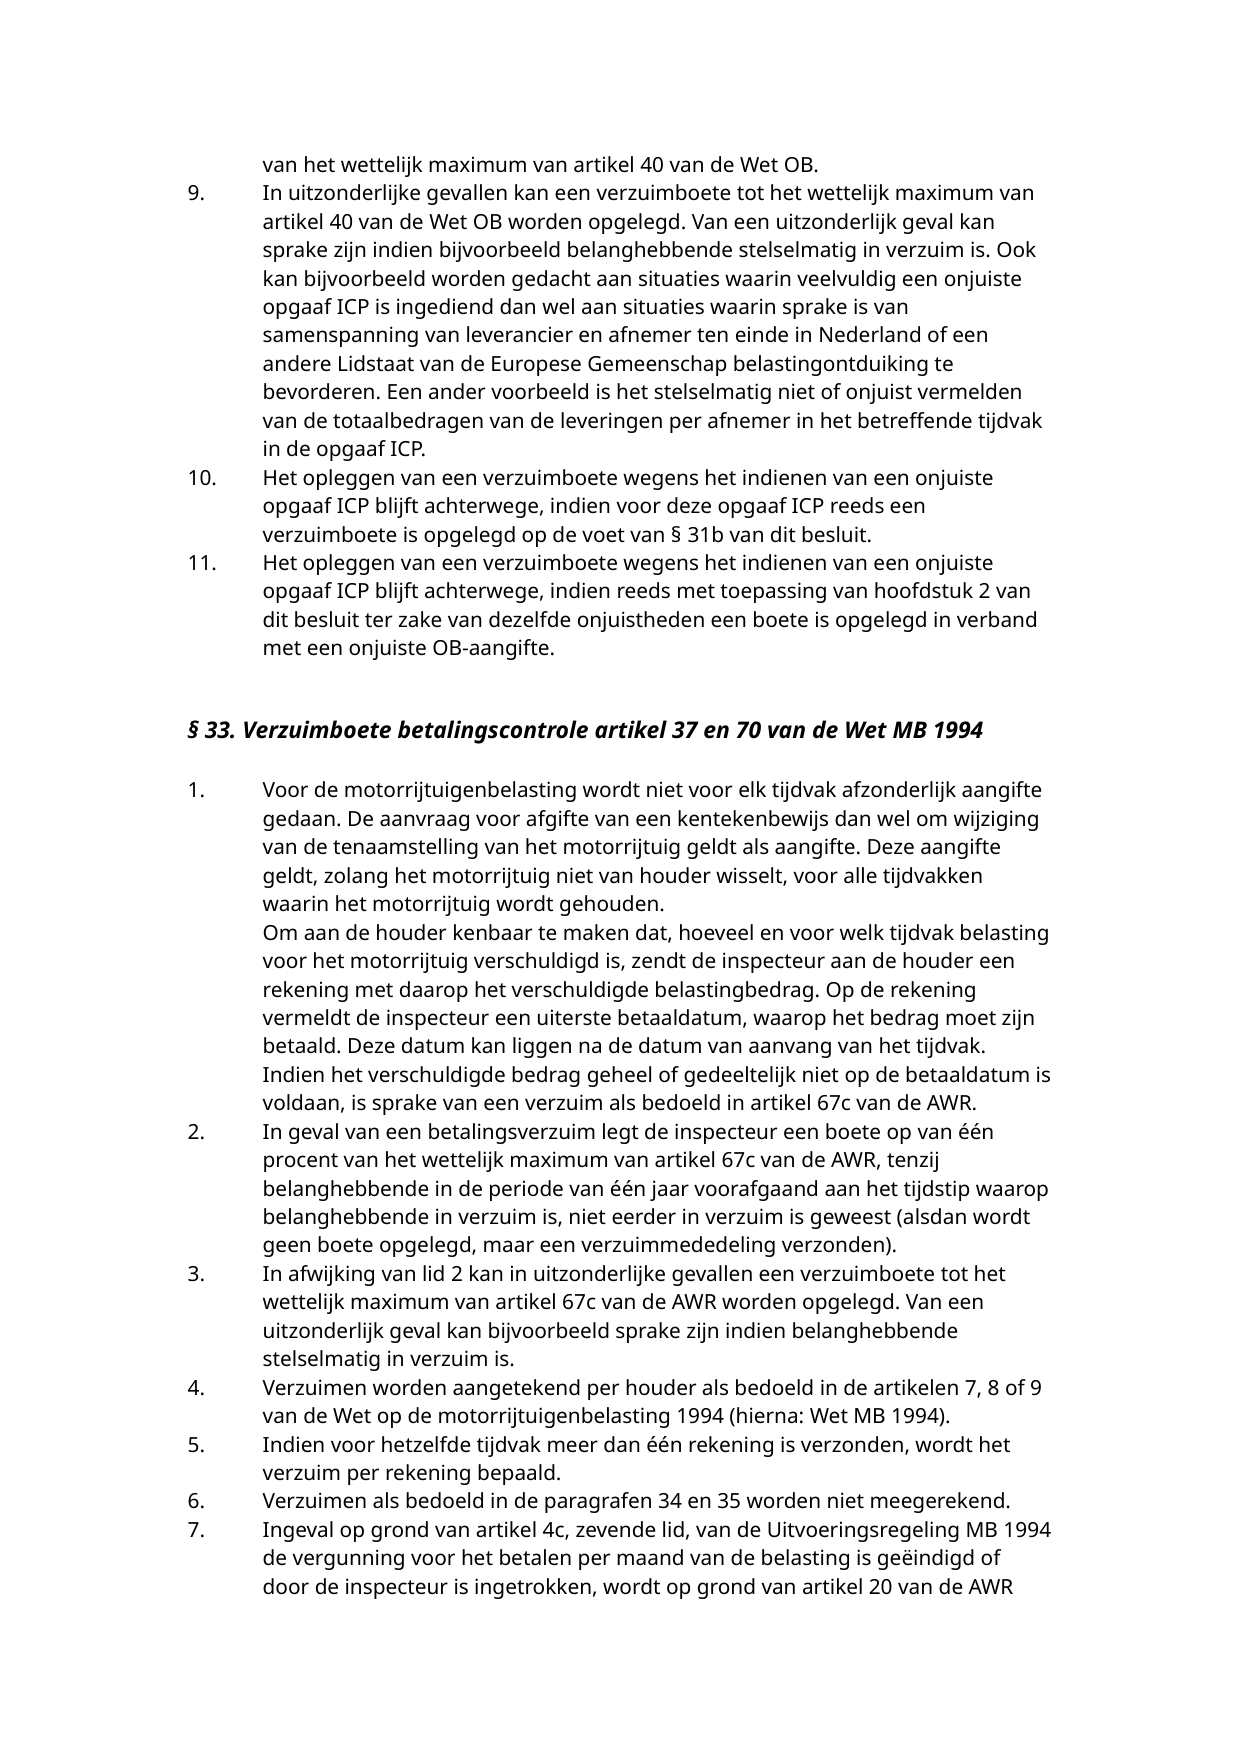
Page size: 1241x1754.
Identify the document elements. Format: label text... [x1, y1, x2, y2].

list In afwijking van lid 2 kan in uitzonderlijke gevallen een verzuimboete tot het wettelijk maximum van artikel 67c van de AWR worden opgelegd. Van een uitzonderlijk geval kan bijvoorbeeld sprake zijn indien belanghebbende stelselmatig in verzuim is. [187, 1259, 1053, 1373]
list Het opleggen van een verzuimboete wegens het indienen van een onjuiste opgaaf ICP blijft achterwege, indien voor deze opgaaf ICP reeds een verzuimboete is opgelegd op de voet van § 31b van dit besluit. [187, 463, 1053, 548]
list Verzuimen worden aangetekend per houder als bedoeld in de artikelen 7, 8 of 9 van de Wet op de motorrijtuigenbelasting 1994 (hierna: Wet MB 1994). [187, 1373, 1053, 1430]
list In uitzonderlijke gevallen kan een verzuimboete tot het wettelijk maximum van artikel 40 van de Wet OB worden opgelegd. Van een uitzonderlijk geval kan sprake zijn indien bijvoorbeeld belanghebbende stelselmatig in verzuim is. Ook kan bijvoorbeeld worden gedacht aan situaties waarin veelvuldig een onjuiste opgaaf ICP is ingediend dan wel aan situaties waarin sprake is van samenspanning van leverancier en afnemer ten einde in Nederland of een andere Lidstaat van de Europese Gemeenschap belastingontduiking te bevorderen. Een ander voorbeeld is het stelselmatig niet of onjuist vermelden van de totaalbedragen van de leveringen per afnemer in het betreffende tijdvak in de opgaaf ICP. [187, 178, 1053, 463]
list Ingeval op grond van artikel 4c, zevende lid, van de Uitvoeringsregeling MB 1994 de vergunning voor het betalen per maand van de belasting is geëindigd of door de inspecteur is ingetrokken, wordt op grond van artikel 20 van de AWR [187, 1515, 1053, 1600]
list In geval van een betalingsverzuim legt de inspecteur een boete op van één procent van het wettelijk maximum van artikel 67c van de AWR, tenzij belanghebbende in de periode van één jaar voorafgaand aan het tijdstip waarop belanghebbende in verzuim is, niet eerder in verzuim is geweest (alsdan wordt geen boete opgelegd, maar een verzuimmededeling verzonden). [187, 1117, 1053, 1259]
list Voor de motorrijtuigenbelasting wordt niet voor elk tijdvak afzonderlijk aangifte gedaan. De aanvraag voor afgifte van een kentekenbewijs dan wel om wijziging van de tenaamstelling van het motorrijtuig geldt als aangifte. Deze aangifte geldt, zolang het motorrijtuig niet van houder wisselt, voor alle tijdvakken waarin het motorrijtuig wordt gehouden. [187, 776, 1053, 918]
subtitle § 33. Verzuimboete betalingscontrole artikel 37 en 70 van de Wet MB 1994 [187, 714, 1053, 746]
list Om aan de houder kenbaar te maken dat, hoeveel en voor welk tijdvak belasting voor het motorrijtuig verschuldigd is, zendt de inspecteur aan de houder een rekening met daarop het verschuldigde belastingbedrag. Op de rekening vermeldt de inspecteur een uiterste betaaldatum, waarop het bedrag moet zijn betaald. Deze datum kan liggen na de datum van aanvang van het tijdvak. Indien het verschuldigde bedrag geheel of gedeeltelijk niet op de betaaldatum is voldaan, is sprake van een verzuim als bedoeld in artikel 67c van de AWR. [187, 918, 1053, 1117]
list Indien voor hetzelfde tijdvak meer dan één rekening is verzonden, wordt het verzuim per rekening bepaald. [187, 1430, 1053, 1487]
list van het wettelijk maximum van artikel 40 van de Wet OB. [187, 150, 1053, 178]
list Het opleggen van een verzuimboete wegens het indienen van een onjuiste opgaaf ICP blijft achterwege, indien reeds met toepassing van hoofdstuk 2 van dit besluit ter zake van dezelfde onjuistheden een boete is opgelegd in verband met een onjuiste OB-aangifte. [187, 548, 1053, 662]
list Verzuimen als bedoeld in de paragrafen 34 en 35 worden niet meegerekend. [187, 1487, 1053, 1515]
